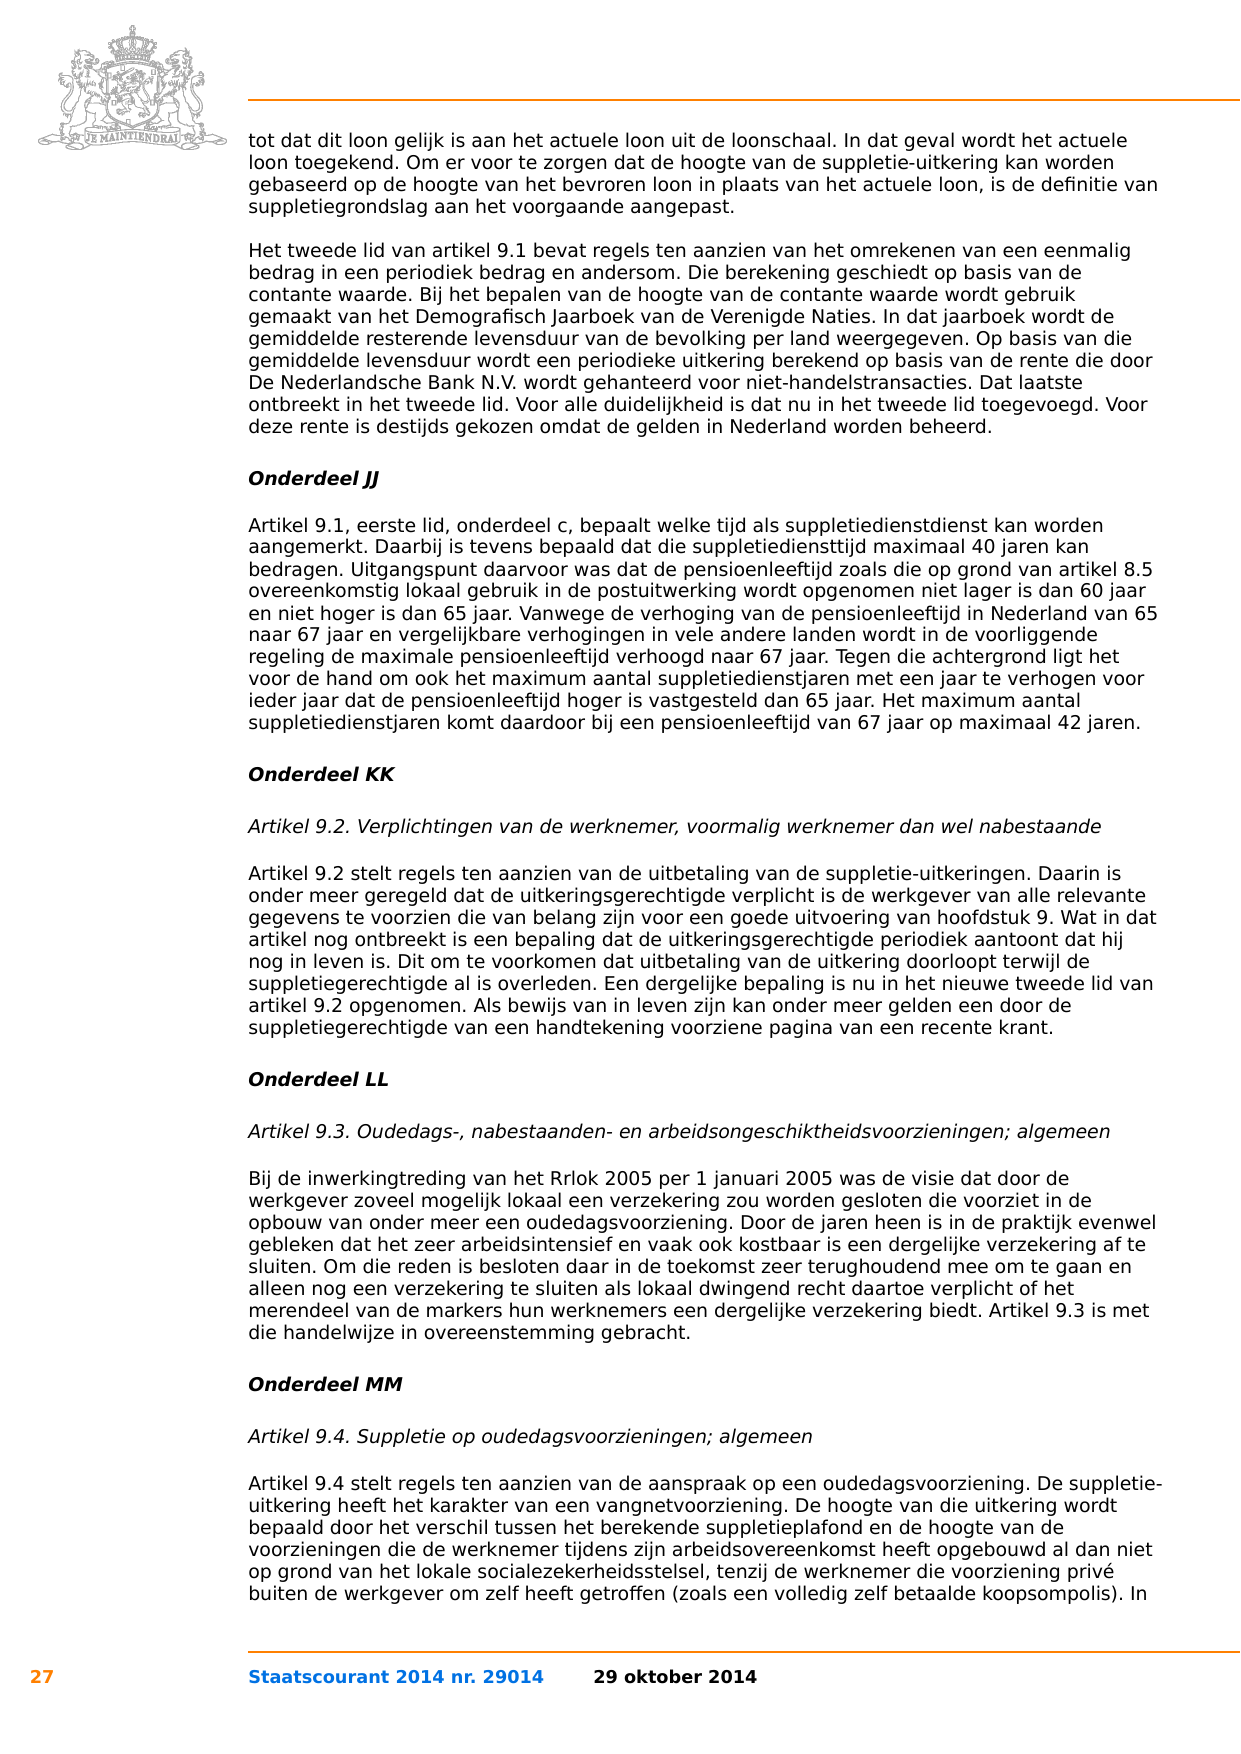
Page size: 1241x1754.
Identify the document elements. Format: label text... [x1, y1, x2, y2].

text Bij de inwerkingtreding van het Rrlok 2005 per 1 januari 2005 was de visie dat door de werkgever zoveel mogelijk lokaal een verzekering zou worden gesloten die voorziet in de opbouw van onder meer een oudedagsvoorziening. Door de jaren heen is in de praktijk evenwel gebleken dat het zeer arbeidsintensief en vaak ook kostbaar is een dergelijke verzekering af te sluiten. Om die reden is besloten daar in de toekomst zeer terughoudend mee om te gaan en alleen nog een verzekering te sluiten als lokaal dwingend recht daartoe verplicht of het merendeel van de markers hun werknemers een dergelijke verzekering biedt. Artikel 9.3 is met die handelwijze in overeenstemming gebracht. [248, 1168, 1163, 1344]
subtitle Artikel 9.2. Verplichtingen van de werknemer, voormalig werknemer dan wel nabestaande [248, 816, 1163, 838]
subtitle Onderdeel KK [248, 764, 1163, 786]
subtitle Onderdeel MM [248, 1374, 1163, 1396]
text Artikel 9.1, eerste lid, onderdeel c, bepaalt welke tijd als suppletiedienstdienst kan worden aangemerkt. Daarbij is tevens bepaald dat die suppletiediensttijd maximaal 40 jaren kan bedragen. Uitgangspunt daarvoor was dat de pensioenleeftijd zoals die op grond van artikel 8.5 overeenkomstig lokaal gebruik in de postuitwerking wordt opgenomen niet lager is dan 60 jaar en niet hoger is dan 65 jaar. Vanwege de verhoging van de pensioenleeftijd in Nederland van 65 naar 67 jaar en vergelijkbare verhogingen in vele andere landen wordt in de voorliggende regeling de maximale pensioenleeftijd verhoogd naar 67 jaar. Tegen die achtergrond ligt het voor de hand om ook het maximum aantal suppletiedienstjaren met een jaar te verhogen voor ieder jaar dat de pensioenleeftijd hoger is vastgesteld dan 65 jaar. Het maximum aantal suppletiedienstjaren komt daardoor bij een pensioenleeftijd van 67 jaar op maximaal 42 jaren. [248, 514, 1163, 734]
text Het tweede lid van artikel 9.1 bevat regels ten aanzien van het omrekenen van een eenmalig bedrag in een periodiek bedrag en andersom. Die berekening geschiedt op basis van de contante waarde. Bij het bepalen van de hoogte van de contante waarde wordt gebruik gemaakt van het Demografisch Jaarboek van de Verenigde Naties. In dat jaarboek wordt de gemiddelde resterende levensduur van de bevolking per land weergegeven. Op basis van die gemiddelde levensduur wordt een periodieke uitkering berekend op basis van de rente die door De Nederlandsche Bank N.V. wordt gehanteerd voor niet-handelstransacties. Dat laatste ontbreekt in het tweede lid. Voor alle duidelijkheid is dat nu in het tweede lid toegevoegd. Voor deze rente is destijds gekozen omdat de gelden in Nederland worden beheerd. [248, 240, 1163, 437]
subtitle Artikel 9.3. Oudedags-, nabestaanden- en arbeidsongeschiktheidsvoorzieningen; algemeen [248, 1121, 1163, 1143]
subtitle Onderdeel LL [248, 1069, 1163, 1091]
subtitle Artikel 9.4. Suppletie op oudedagsvoorzieningen; algemeen [248, 1426, 1163, 1448]
text Artikel 9.4 stelt regels ten aanzien van de aanspraak op een oudedagsvoorziening. De suppletie-uitkering heeft het karakter van een vangnetvoorziening. De hoogte van die uitkering wordt bepaald door het verschil tussen het berekende suppletieplafond en de hoogte van de voorzieningen die de werknemer tijdens zijn arbeidsovereenkomst heeft opgebouwd al dan niet op grond van het lokale socialezekerheidsstelsel, tenzij de werknemer die voorziening privé buiten de werkgever om zelf heeft getroffen (zoals een volledig zelf betaalde koopsompolis). In [248, 1473, 1163, 1605]
subtitle Onderdeel JJ [248, 467, 1163, 489]
text Artikel 9.2 stelt regels ten aanzien van de uitbetaling van de suppletie-uitkeringen. Daarin is onder meer geregeld dat de uitkeringsgerechtigde verplicht is de werkgever van alle relevante gegevens te voorzien die van belang zijn voor een goede uitvoering van hoofdstuk 9. Wat in dat artikel nog ontbreekt is een bepaling dat de uitkeringsgerechtigde periodiek aantoont dat hij nog in leven is. Dit om te voorkomen dat uitbetaling van de uitkering doorloopt terwijl de suppletiegerechtigde al is overleden. Een dergelijke bepaling is nu in het nieuwe tweede lid van artikel 9.2 opgenomen. Als bewijs van in leven zijn kan onder meer gelden een door de suppletiegerechtigde van een handtekening voorziene pagina van een recente krant. [248, 863, 1163, 1039]
text tot dat dit loon gelijk is aan het actuele loon uit de loonschaal. In dat geval wordt het actuele loon toegekend. Om er voor te zorgen dat de hoogte van de suppletie-uitkering kan worden gebaseerd op de hoogte van het bevroren loon in plaats van het actuele loon, is de definitie van suppletiegrondslag aan het voorgaande aangepast. [248, 130, 1163, 218]
picture [38, 25, 227, 150]
